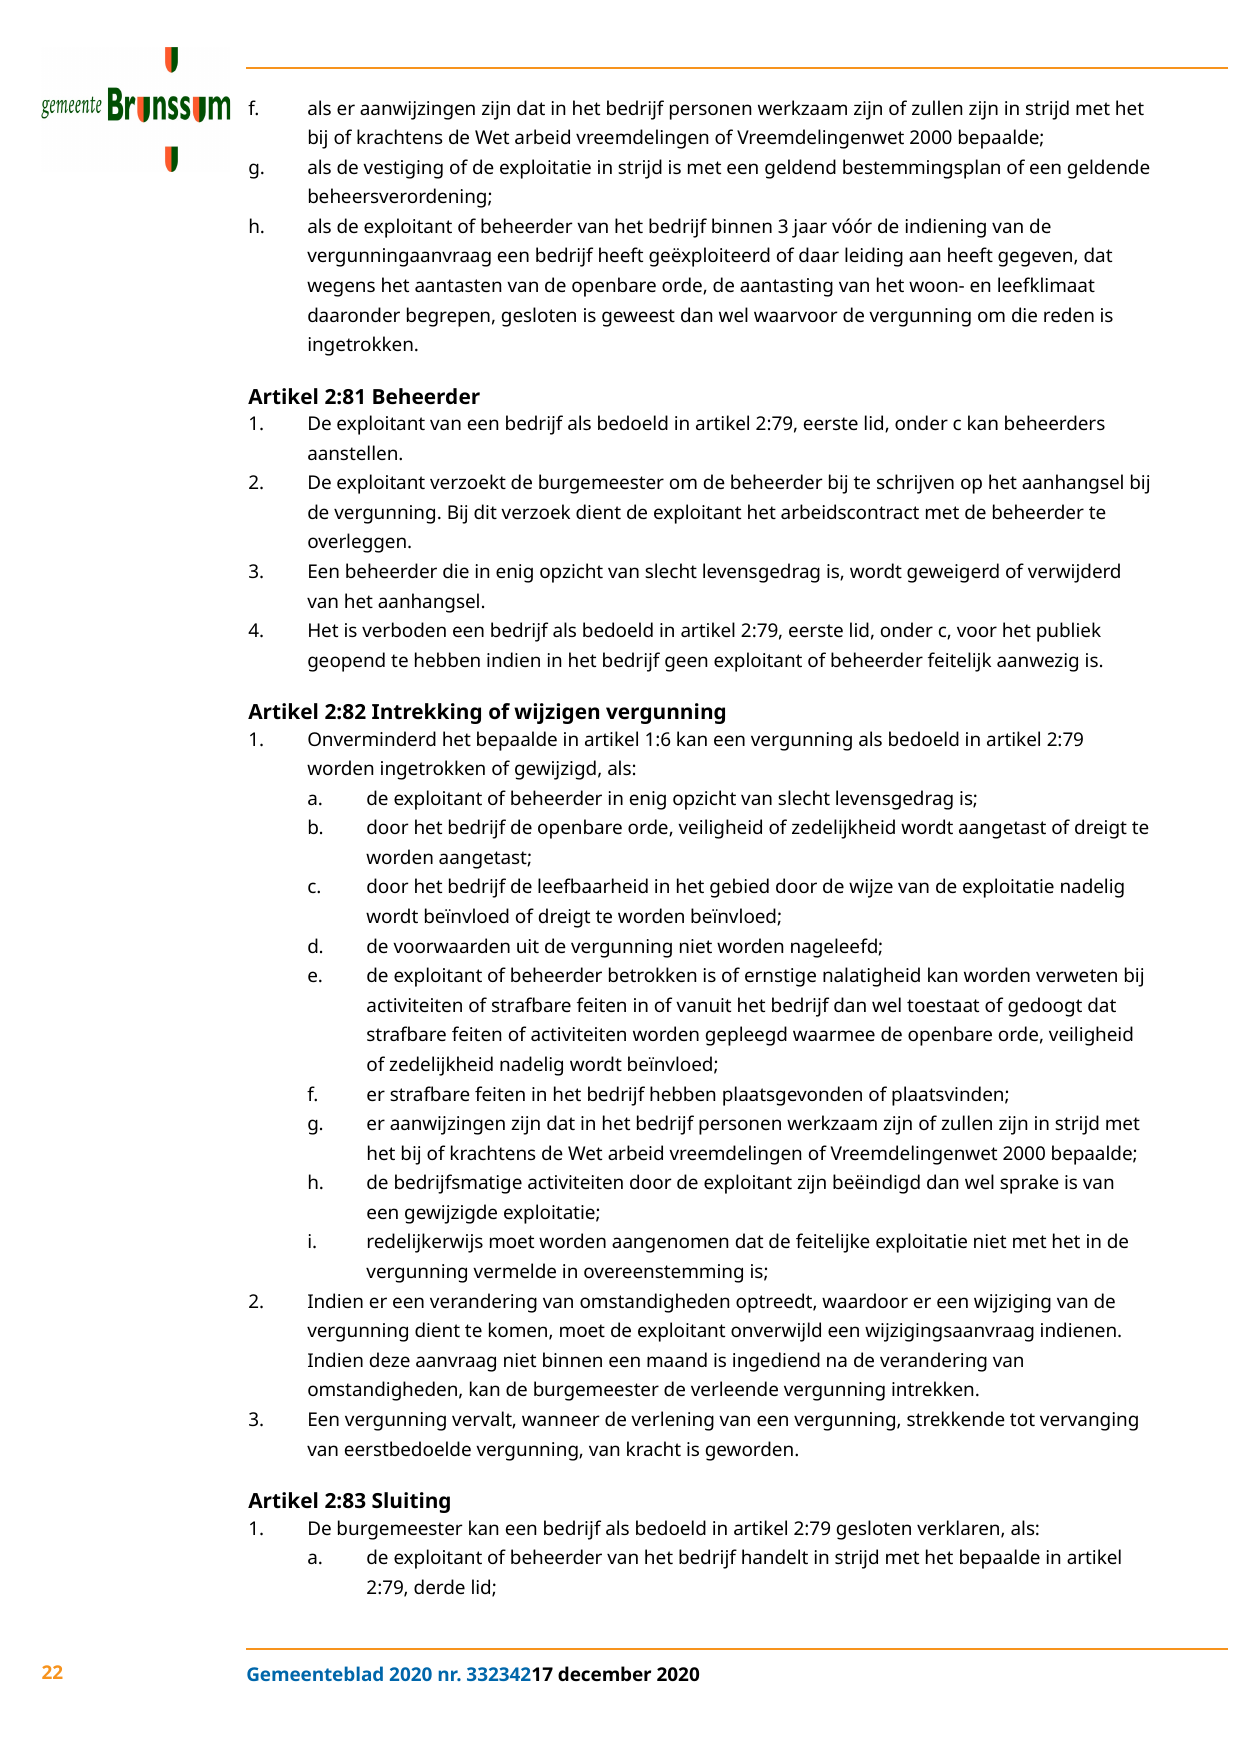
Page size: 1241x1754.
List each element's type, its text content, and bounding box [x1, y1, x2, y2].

list Een beheerder die in enig opzicht van slecht levensgedrag is, wordt geweigerd of verwijderd van het aanhangsel. [248, 558, 1152, 613]
list de bedrijfsmatige activiteiten door de exploitant zijn beëindigd dan wel sprake is van een gewijzigde exploitatie; [307, 1169, 1152, 1225]
list als er aanwijzingen zijn dat in het bedrijf personen werkzaam zijn of zullen zijn in strijd met het bij of krachtens de Wet arbeid vreemdelingen of Vreemdelingenwet 2000 bepaalde; [248, 95, 1152, 150]
picture [41, 47, 231, 172]
list er aanwijzingen zijn dat in het bedrijf personen werkzaam zijn of zullen zijn in strijd met het bij of krachtens de Wet arbeid vreemdelingen of Vreemdelingenwet 2000 bepaalde; [307, 1110, 1152, 1166]
list de exploitant of beheerder in enig opzicht van slecht levensgedrag is; [307, 785, 1152, 811]
text Artikel 2:83 Sluiting [248, 1486, 1152, 1515]
list De burgemeester kan een bedrijf als bedoeld in artikel 2:79 gesloten verklaren, als: [248, 1515, 1152, 1540]
list Het is verboden een bedrijf als bedoeld in artikel 2:79, eerste lid, onder c, voor het publiek geopend te hebben indien in het bedrijf geen exploitant of beheerder feitelijk aanwezig is. [248, 617, 1152, 673]
list er strafbare feiten in het bedrijf hebben plaatsgevonden of plaatsvinden; [307, 1081, 1152, 1107]
list als de exploitant of beheerder van het bedrijf binnen 3 jaar vóór de indiening van de vergunningaanvraag een bedrijf heeft geëxploiteerd of daar leiding aan heeft gegeven, dat wegens het aantasten van de openbare orde, de aantasting van het woon- en leefklimaat daaronder begrepen, gesloten is geweest dan wel waarvoor de vergunning om die reden is ingetrokken. [248, 213, 1152, 357]
list redelijkerwijs moet worden aangenomen dat de feitelijke exploitatie niet met het in de vergunning vermelde in overeenstemming is; [307, 1229, 1152, 1284]
list Een vergunning vervalt, wanneer de verlening van een vergunning, strekkende tot vervanging van eerstbedoelde vergunning, van kracht is geworden. [248, 1406, 1152, 1462]
list Onverminderd het bepaalde in artikel 1:6 kan een vergunning als bedoeld in artikel 2:79 worden ingetrokken of gewijzigd, als: [248, 726, 1152, 781]
list de exploitant of beheerder betrokken is of ernstige nalatigheid kan worden verweten bij activiteiten of strafbare feiten in of vanuit het bedrijf dan wel toestaat of gedoogt dat strafbare feiten of activiteiten worden gepleegd waarmee de openbare orde, veiligheid of zedelijkheid nadelig wordt beïnvloed; [307, 962, 1152, 1077]
list door het bedrijf de leefbaarheid in het gebied door de wijze van de exploitatie nadelig wordt beïnvloed of dreigt te worden beïnvloed; [307, 874, 1152, 929]
list de exploitant of beheerder van het bedrijf handelt in strijd met het bepaalde in artikel 2:79, derde lid; [307, 1544, 1152, 1599]
text Artikel 2:81 Beheerder [248, 382, 1152, 410]
list De exploitant verzoekt de burgemeester om de beheerder bij te schrijven op het aanhangsel bij de vergunning. Bij dit verzoek dient de exploitant het arbeidscontract met de beheerder te overleggen. [248, 469, 1152, 554]
list als de vestiging of de exploitatie in strijd is met een geldend bestemmingsplan of een geldende beheersverordening; [248, 154, 1152, 209]
text Artikel 2:82 Intrekking of wijzigen vergunning [248, 697, 1152, 726]
list door het bedrijf de openbare orde, veiligheid of zedelijkheid wordt aangetast of dreigt te worden aangetast; [307, 814, 1152, 870]
list De exploitant van een bedrijf als bedoeld in artikel 2:79, eerste lid, onder c kan beheerders aanstellen. [248, 410, 1152, 466]
list de voorwaarden uit de vergunning niet worden nageleefd; [307, 933, 1152, 959]
list Indien er een verandering van omstandigheden optreedt, waardoor er een wijziging van de vergunning dient te komen, moet de exploitant onverwijld een wijzigingsaanvraag indienen. Indien deze aanvraag niet binnen een maand is ingediend na de verandering van omstandigheden, kan de burgemeester de verleende vergunning intrekken. [248, 1288, 1152, 1402]
